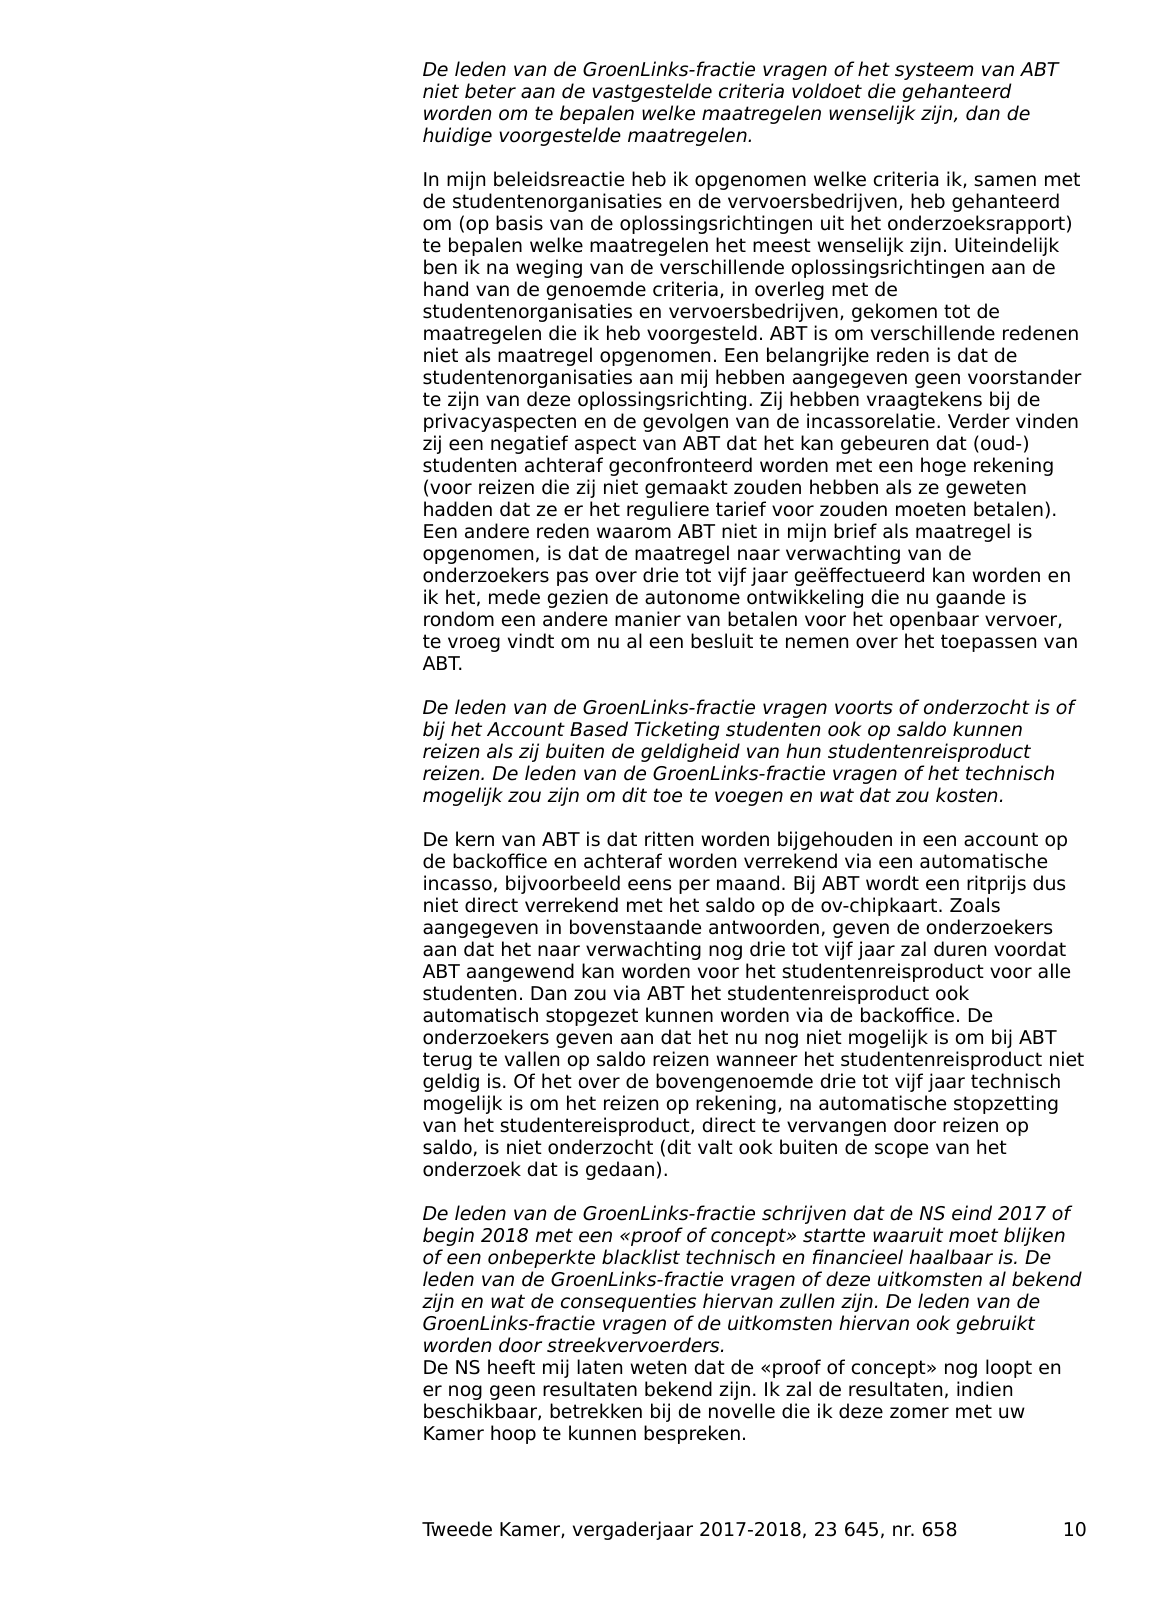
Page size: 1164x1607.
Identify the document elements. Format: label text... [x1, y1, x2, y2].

text De kern van ABT is dat ritten worden bijgehouden in een account op de backoffice en achteraf worden verrekend via een automatische incasso, bijvoorbeeld eens per maand. Bij ABT wordt een ritprijs dus niet direct verrekend met het saldo op de ov-chipkaart. Zoals aangegeven in bovenstaande antwoorden, geven de onderzoekers aan dat het naar verwachting nog drie tot vijf jaar zal duren voordat ABT aangewend kan worden voor het studentenreisproduct voor alle studenten. Dan zou via ABT het studentenreisproduct ook automatisch stopgezet kunnen worden via de backoffice. De onderzoekers geven aan dat het nu nog niet mogelijk is om bij ABT terug te vallen op saldo reizen wanneer het studentenreisproduct niet geldig is. Of het over de bovengenoemde drie tot vijf jaar technisch mogelijk is om het reizen op rekening, na automatische stopzetting van het studentereisproduct, direct te vervangen door reizen op saldo, is niet onderzocht (dit valt ook buiten de scope van het onderzoek dat is gedaan). [422, 829, 1087, 1181]
text In mijn beleidsreactie heb ik opgenomen welke criteria ik, samen met de studentenorganisaties en de vervoersbedrijven, heb gehanteerd om (op basis van de oplossingsrichtingen uit het onderzoeksrapport) te bepalen welke maatregelen het meest wenselijk zijn. Uiteindelijk ben ik na weging van de verschillende oplossingsrichtingen aan de hand van de genoemde criteria, in overleg met de studentenorganisaties en vervoersbedrijven, gekomen tot de maatregelen die ik heb voorgesteld. ABT is om verschillende redenen niet als maatregel opgenomen. Een belangrijke reden is dat de studentenorganisaties aan mij hebben aangegeven geen voorstander te zijn van deze oplossingsrichting. Zij hebben vraagtekens bij de privacyaspecten en de gevolgen van de incassorelatie. Verder vinden zij een negatief aspect van ABT dat het kan gebeuren dat (oud-) studenten achteraf geconfronteerd worden met een hoge rekening (voor reizen die zij niet gemaakt zouden hebben als ze geweten hadden dat ze er het reguliere tarief voor zouden moeten betalen). Een andere reden waarom ABT niet in mijn brief als maatregel is opgenomen, is dat de maatregel naar verwachting van de onderzoekers pas over drie tot vijf jaar geëffectueerd kan worden en ik het, mede gezien de autonome ontwikkeling die nu gaande is rondom een andere manier van betalen voor het openbaar vervoer, te vroeg vindt om nu al een besluit te nemen over het toepassen van ABT. [422, 169, 1087, 675]
text De leden van de GroenLinks-fractie vragen of het systeem van ABT niet beter aan de vastgestelde criteria voldoet die gehanteerd worden om te bepalen welke maatregelen wenselijk zijn, dan de huidige voorgestelde maatregelen. [422, 59, 1087, 147]
text De leden van de GroenLinks-fractie schrijven dat de NS eind 2017 of begin 2018 met een «proof of concept» startte waaruit moet blijken of een onbeperkte blacklist technisch en financieel haalbaar is. De leden van de GroenLinks-fractie vragen of deze uitkomsten al bekend zijn en wat de consequenties hiervan zullen zijn. De leden van de GroenLinks-fractie vragen of de uitkomsten hiervan ook gebruikt worden door streekvervoerders. [422, 1203, 1087, 1357]
text De NS heeft mij laten weten dat de «proof of concept» nog loopt en er nog geen resultaten bekend zijn. Ik zal de resultaten, indien beschikbaar, betrekken bij de novelle die ik deze zomer met uw Kamer hoop te kunnen bespreken. [422, 1357, 1087, 1444]
text De leden van de GroenLinks-fractie vragen voorts of onderzocht is of bij het Account Based Ticketing studenten ook op saldo kunnen reizen als zij buiten de geldigheid van hun studentenreisproduct reizen. De leden van de GroenLinks-fractie vragen of het technisch mogelijk zou zijn om dit toe te voegen en wat dat zou kosten. [422, 697, 1087, 807]
